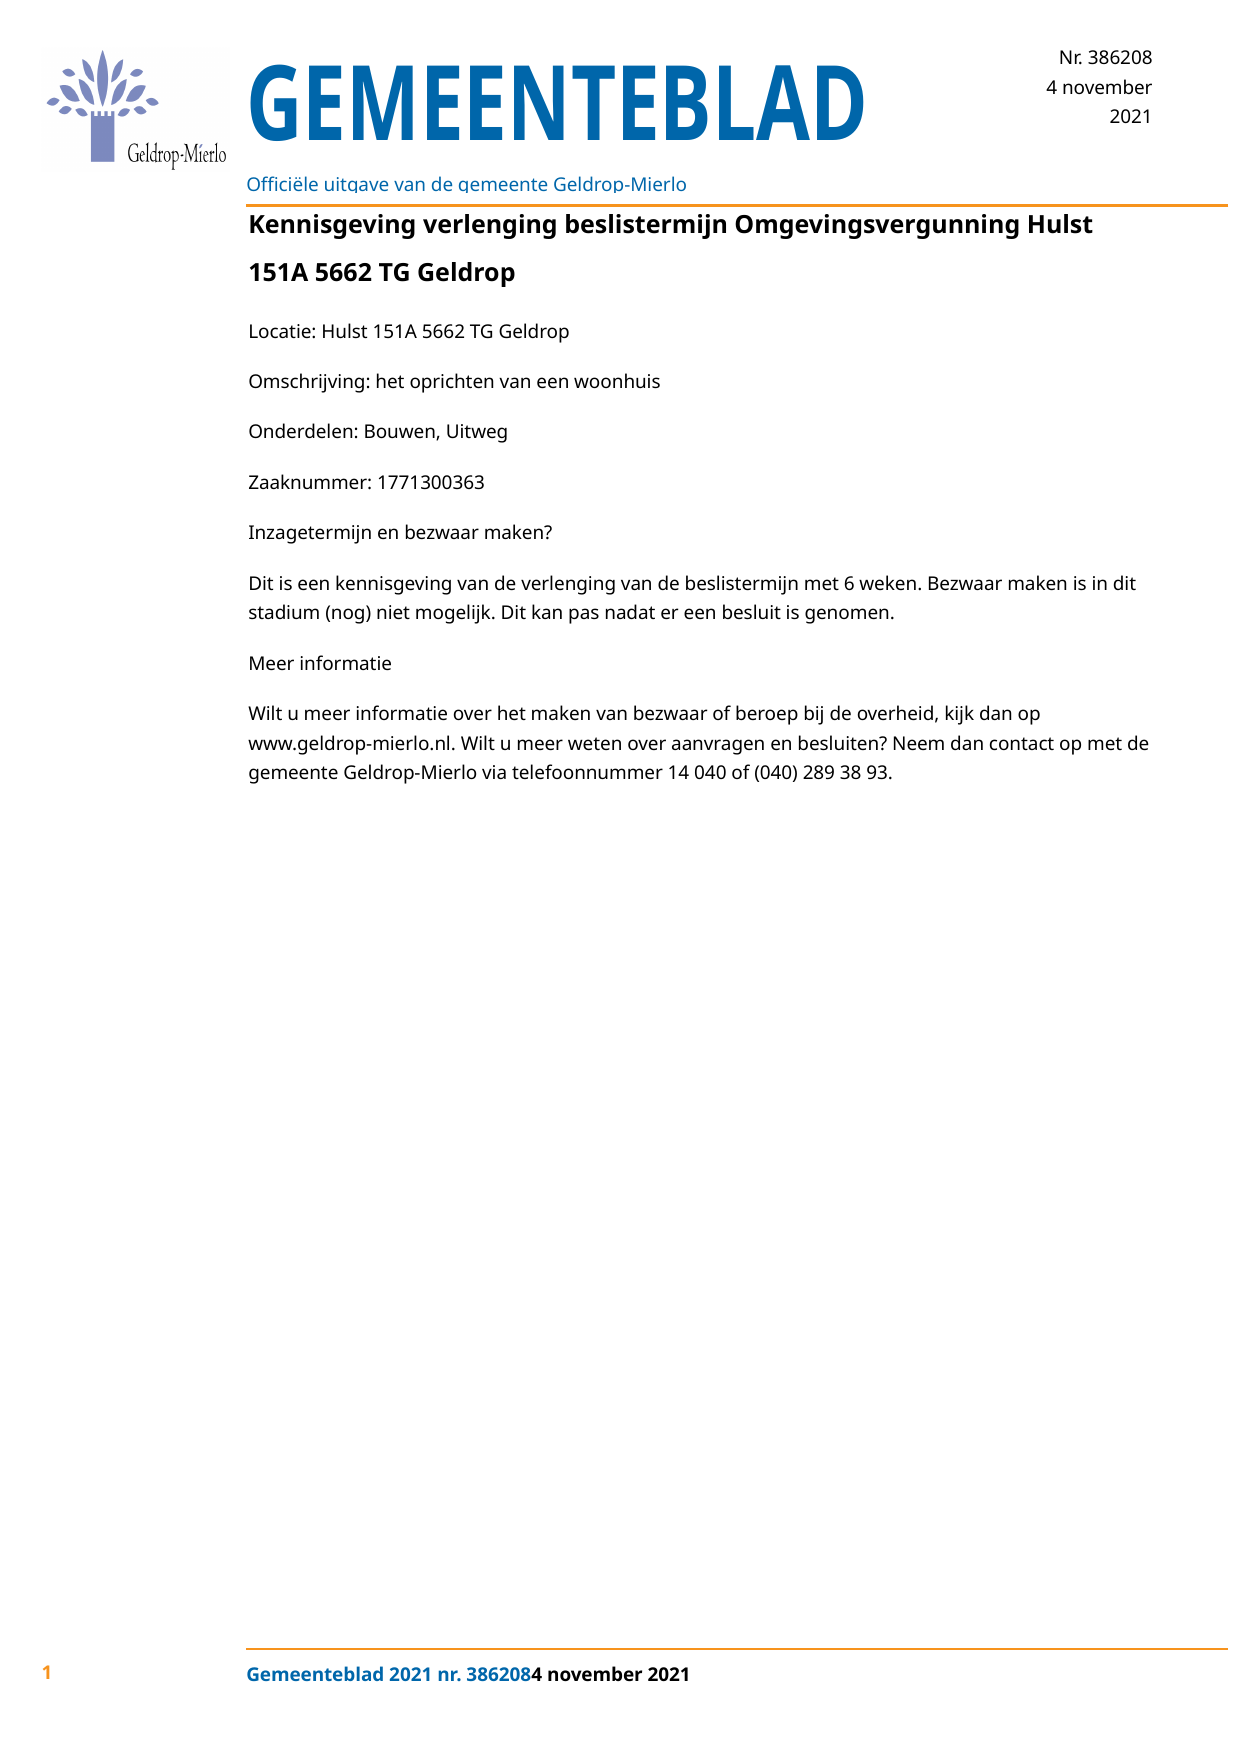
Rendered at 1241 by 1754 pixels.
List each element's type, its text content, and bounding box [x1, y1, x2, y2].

text Meer informatie [248, 650, 1152, 676]
text Locatie: Hulst 151A 5662 TG Geldrop [248, 318, 1152, 344]
text Dit is een kennisgeving van de verlenging van de beslistermijn met 6 weken. Bezwaar maken is in dit stadium (nog) niet mogelijk. Dit kan pas nadat er een besluit is genomen. [248, 570, 1152, 625]
text Zaaknummer: 1771300363 [248, 469, 1152, 495]
text Kennisgeving verlenging beslistermijn Omgevingsvergunning Hulst 151A 5662 TG Geldrop [248, 207, 1152, 288]
text Wilt u meer informatie over het maken van bezwaar of beroep bij de overheid, kijk dan op www.geldrop-mierlo.nl. Wilt u meer weten over aanvragen en besluiten? Neem dan contact op met de gemeente Geldrop-Mierlo via telefoonnummer 14 040 of (040) 289 38 93. [248, 700, 1152, 785]
text Inzagetermijn en bezwaar maken? [248, 519, 1152, 545]
text Omschrijving: het oprichten van een woonhuis [248, 368, 1152, 394]
picture [41, 47, 231, 172]
text Onderdelen: Bouwen, Uitweg [248, 419, 1152, 444]
